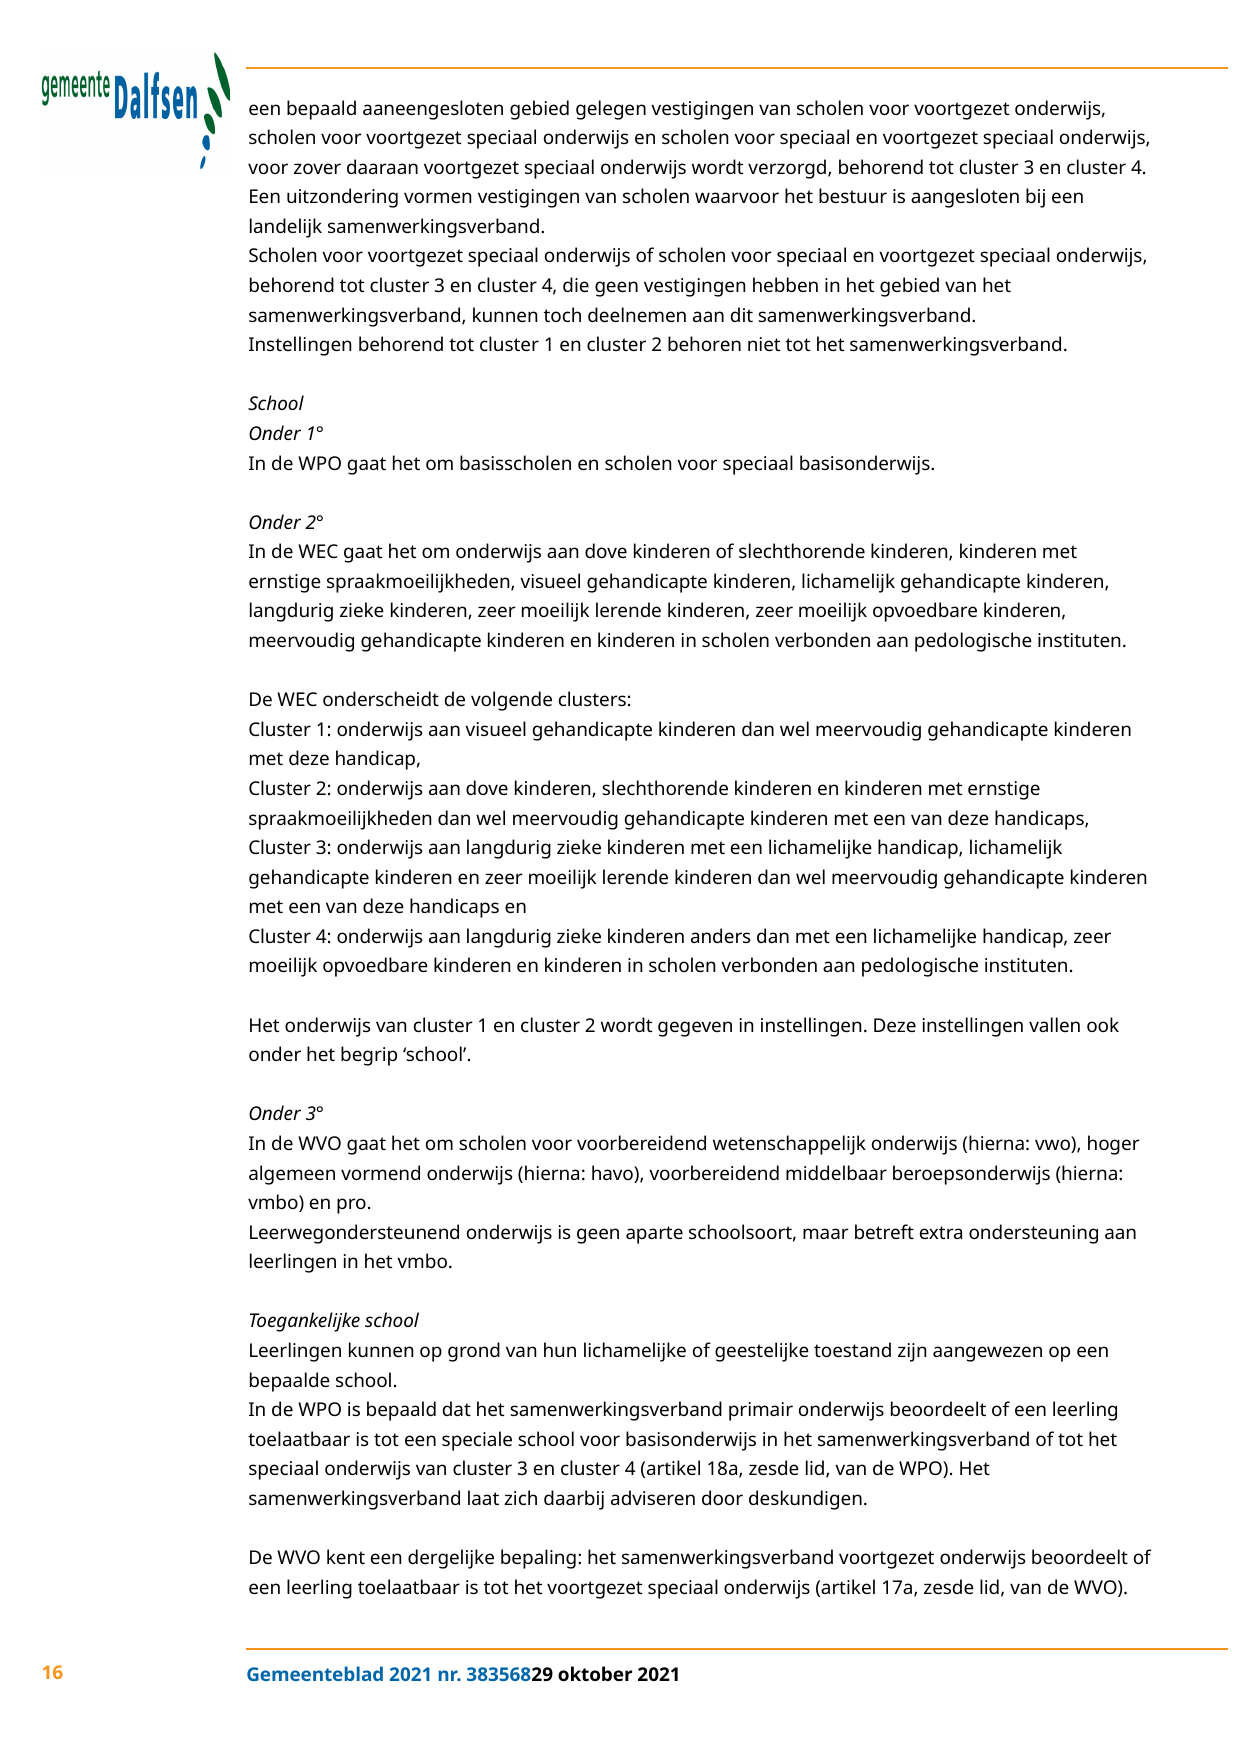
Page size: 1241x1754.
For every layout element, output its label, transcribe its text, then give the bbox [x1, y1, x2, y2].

text Scholen voor voortgezet speciaal onderwijs of scholen voor speciaal en voortgezet speciaal onderwijs, behorend tot cluster 3 en cluster 4, die geen vestigingen hebben in het gebied van het samenwerkingsverband, kunnen toch deelnemen aan dit samenwerkingsverband. [248, 243, 1152, 328]
text Cluster 3: onderwijs aan langdurig zieke kinderen met een lichamelijke handicap, lichamelijk gehandicapte kinderen en zeer moeilijk lerende kinderen dan wel meervoudig gehandicapte kinderen met een van deze handicaps en [248, 834, 1152, 919]
text Cluster 4: onderwijs aan langdurig zieke kinderen anders dan met een lichamelijke handicap, zeer moeilijk opvoedbare kinderen en kinderen in scholen verbonden aan pedologische instituten. [248, 923, 1152, 978]
text De WVO kent een dergelijke bepaling: het samenwerkingsverband voortgezet onderwijs beoordeelt of een leerling toelaatbaar is tot het voortgezet speciaal onderwijs (artikel 17a, zesde lid, van de WVO). [248, 1544, 1152, 1600]
text Instellingen behorend tot cluster 1 en cluster 2 behoren niet tot het samenwerkingsverband. [248, 331, 1152, 357]
text School [248, 391, 1152, 416]
picture [41, 47, 231, 172]
text Cluster 2: onderwijs aan dove kinderen, slechthorende kinderen en kinderen met ernstige spraakmoeilijkheden dan wel meervoudig gehandicapte kinderen met een van deze handicaps, [248, 775, 1152, 831]
text Toegankelijke school [248, 1308, 1152, 1333]
text Het onderwijs van cluster 1 en cluster 2 wordt gegeven in instellingen. Deze instellingen vallen ook onder het begrip ‘school’. [248, 1012, 1152, 1067]
text Leerwegondersteunend onderwijs is geen aparte schoolsoort, maar betreft extra ondersteuning aan leerlingen in het vmbo. [248, 1219, 1152, 1274]
text Leerlingen kunnen op grond van hun lichamelijke of geestelijke toestand zijn aangewezen op een bepaalde school. [248, 1337, 1152, 1393]
text Onder 1° [248, 420, 1152, 446]
text Cluster 1: onderwijs aan visueel gehandicapte kinderen dan wel meervoudig gehandicapte kinderen met deze handicap, [248, 716, 1152, 771]
text Onder 2° [248, 509, 1152, 535]
text In de WPO is bepaald dat het samenwerkingsverband primair onderwijs beoordeelt of een leerling toelaatbaar is tot een speciale school voor basisonderwijs in het samenwerkingsverband of tot het speciaal onderwijs van cluster 3 en cluster 4 (artikel 18a, zesde lid, van de WPO). Het samenwerkingsverband laat zich daarbij adviseren door deskundigen. [248, 1396, 1152, 1511]
text Onder 3° [248, 1101, 1152, 1126]
text een bepaald aaneengesloten gebied gelegen vestigingen van scholen voor voortgezet onderwijs, scholen voor voortgezet speciaal onderwijs en scholen voor speciaal en voortgezet speciaal onderwijs, voor zover daaraan voortgezet speciaal onderwijs wordt verzorgd, behorend tot cluster 3 en cluster 4. Een uitzondering vormen vestigingen van scholen waarvoor het bestuur is aangesloten bij een landelijk samenwerkingsverband. [248, 95, 1152, 239]
text De WEC onderscheidt de volgende clusters: [248, 686, 1152, 712]
text In de WEC gaat het om onderwijs aan dove kinderen of slechthorende kinderen, kinderen met ernstige spraakmoeilijkheden, visueel gehandicapte kinderen, lichamelijk gehandicapte kinderen, langdurig zieke kinderen, zeer moeilijk lerende kinderen, zeer moeilijk opvoedbare kinderen, meervoudig gehandicapte kinderen en kinderen in scholen verbonden aan pedologische instituten. [248, 538, 1152, 653]
text In de WPO gaat het om basisscholen en scholen voor speciaal basisonderwijs. [248, 450, 1152, 476]
text In de WVO gaat het om scholen voor voorbereidend wetenschappelijk onderwijs (hierna: vwo), hoger algemeen vormend onderwijs (hierna: havo), voorbereidend middelbaar beroepsonderwijs (hierna: vmbo) en pro. [248, 1130, 1152, 1215]
